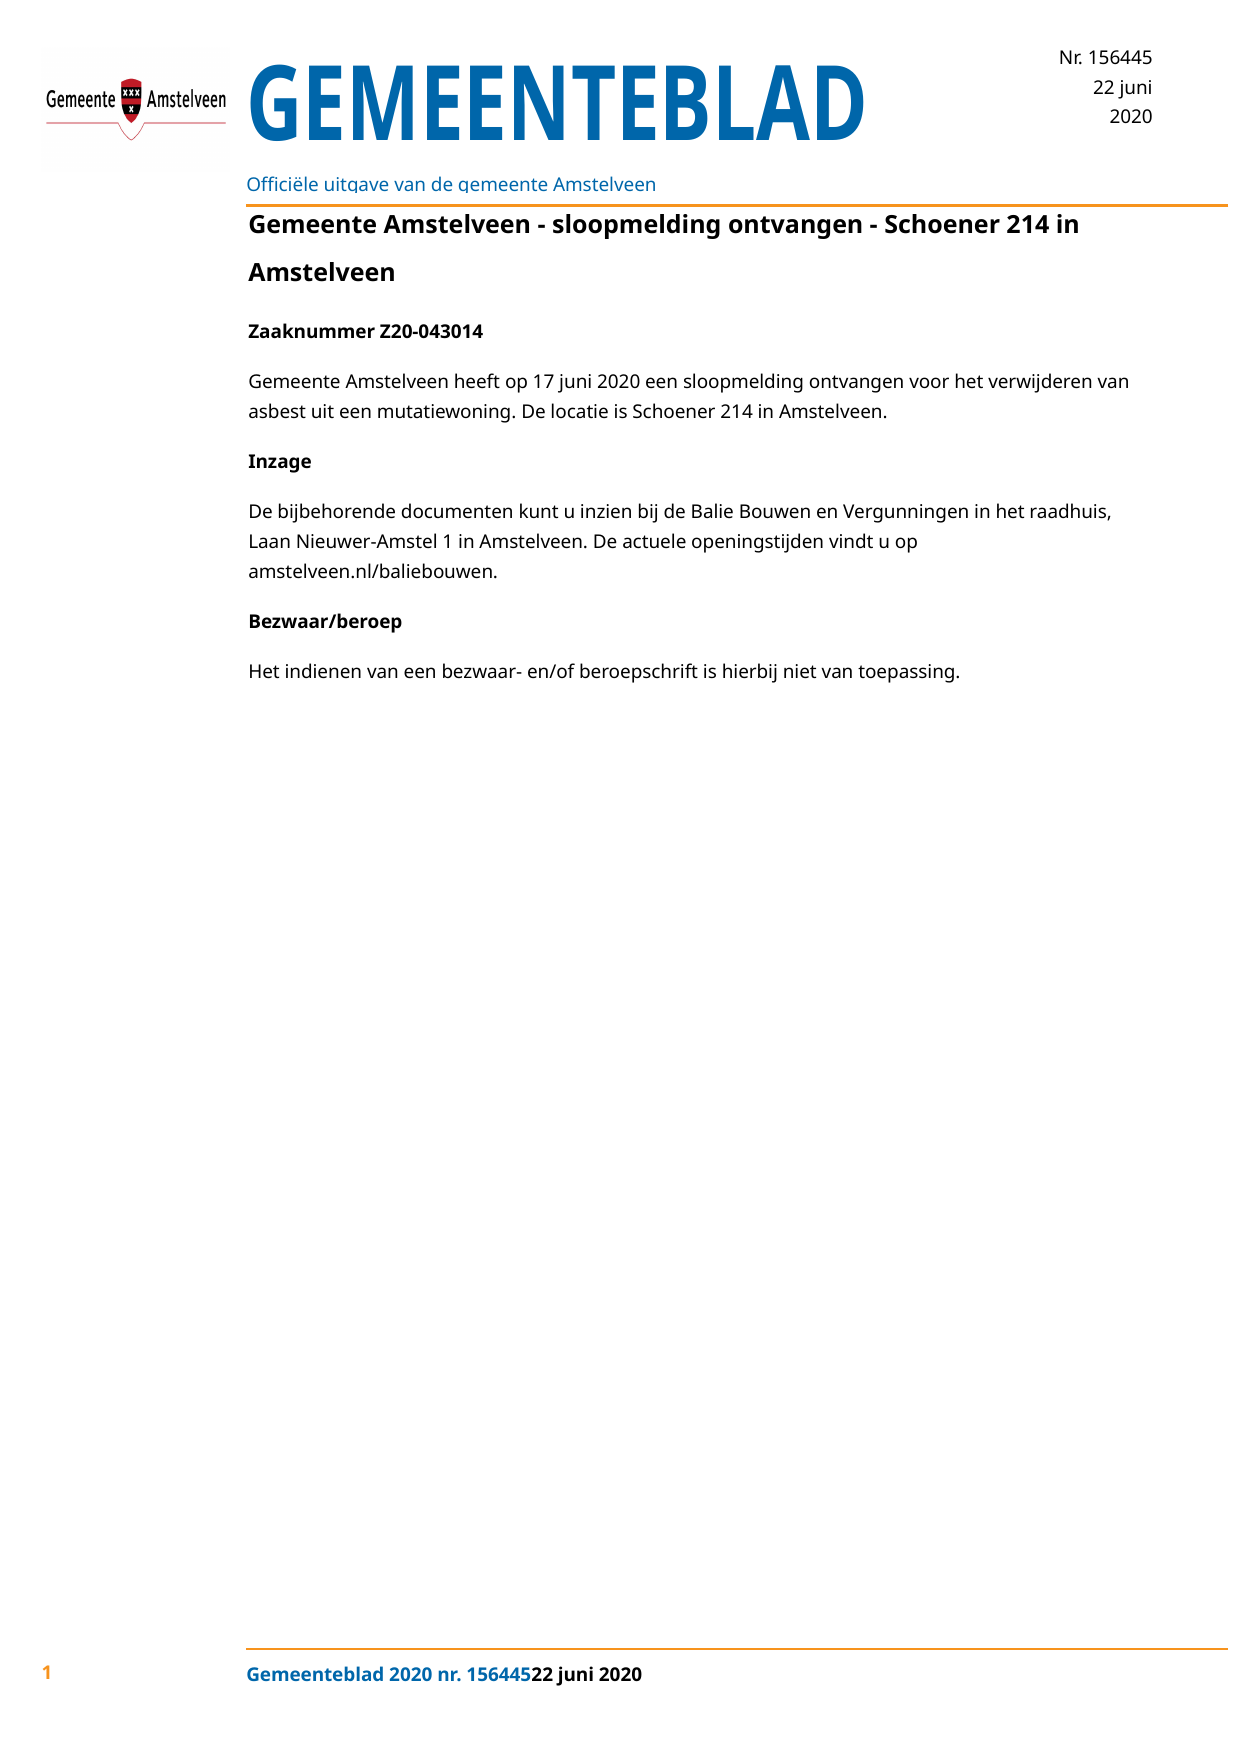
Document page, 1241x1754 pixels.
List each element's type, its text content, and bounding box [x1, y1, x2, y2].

text De bijbehorende documenten kunt u inzien bij de Balie Bouwen en Vergunningen in het raadhuis, Laan Nieuwer-Amstel 1 in Amstelveen. De actuele openingstijden vindt u op amstelveen.nl/baliebouwen. [248, 499, 1152, 584]
text Zaaknummer Z20-043014 [248, 318, 1152, 344]
text Gemeente Amstelveen heeft op 17 juni 2020 een sloopmelding ontvangen voor het verwijderen van asbest uit een mutatiewoning. De locatie is Schoener 214 in Amstelveen. [248, 368, 1152, 424]
text Gemeente Amstelveen - sloopmelding ontvangen - Schoener 214 in Amstelveen [248, 207, 1152, 288]
text Het indienen van een bezwaar- en/of beroepschrift is hierbij niet van toepassing. [248, 659, 1152, 684]
picture [41, 47, 231, 172]
text Bezwaar/beroep [248, 608, 1152, 634]
text Inzage [248, 448, 1152, 474]
